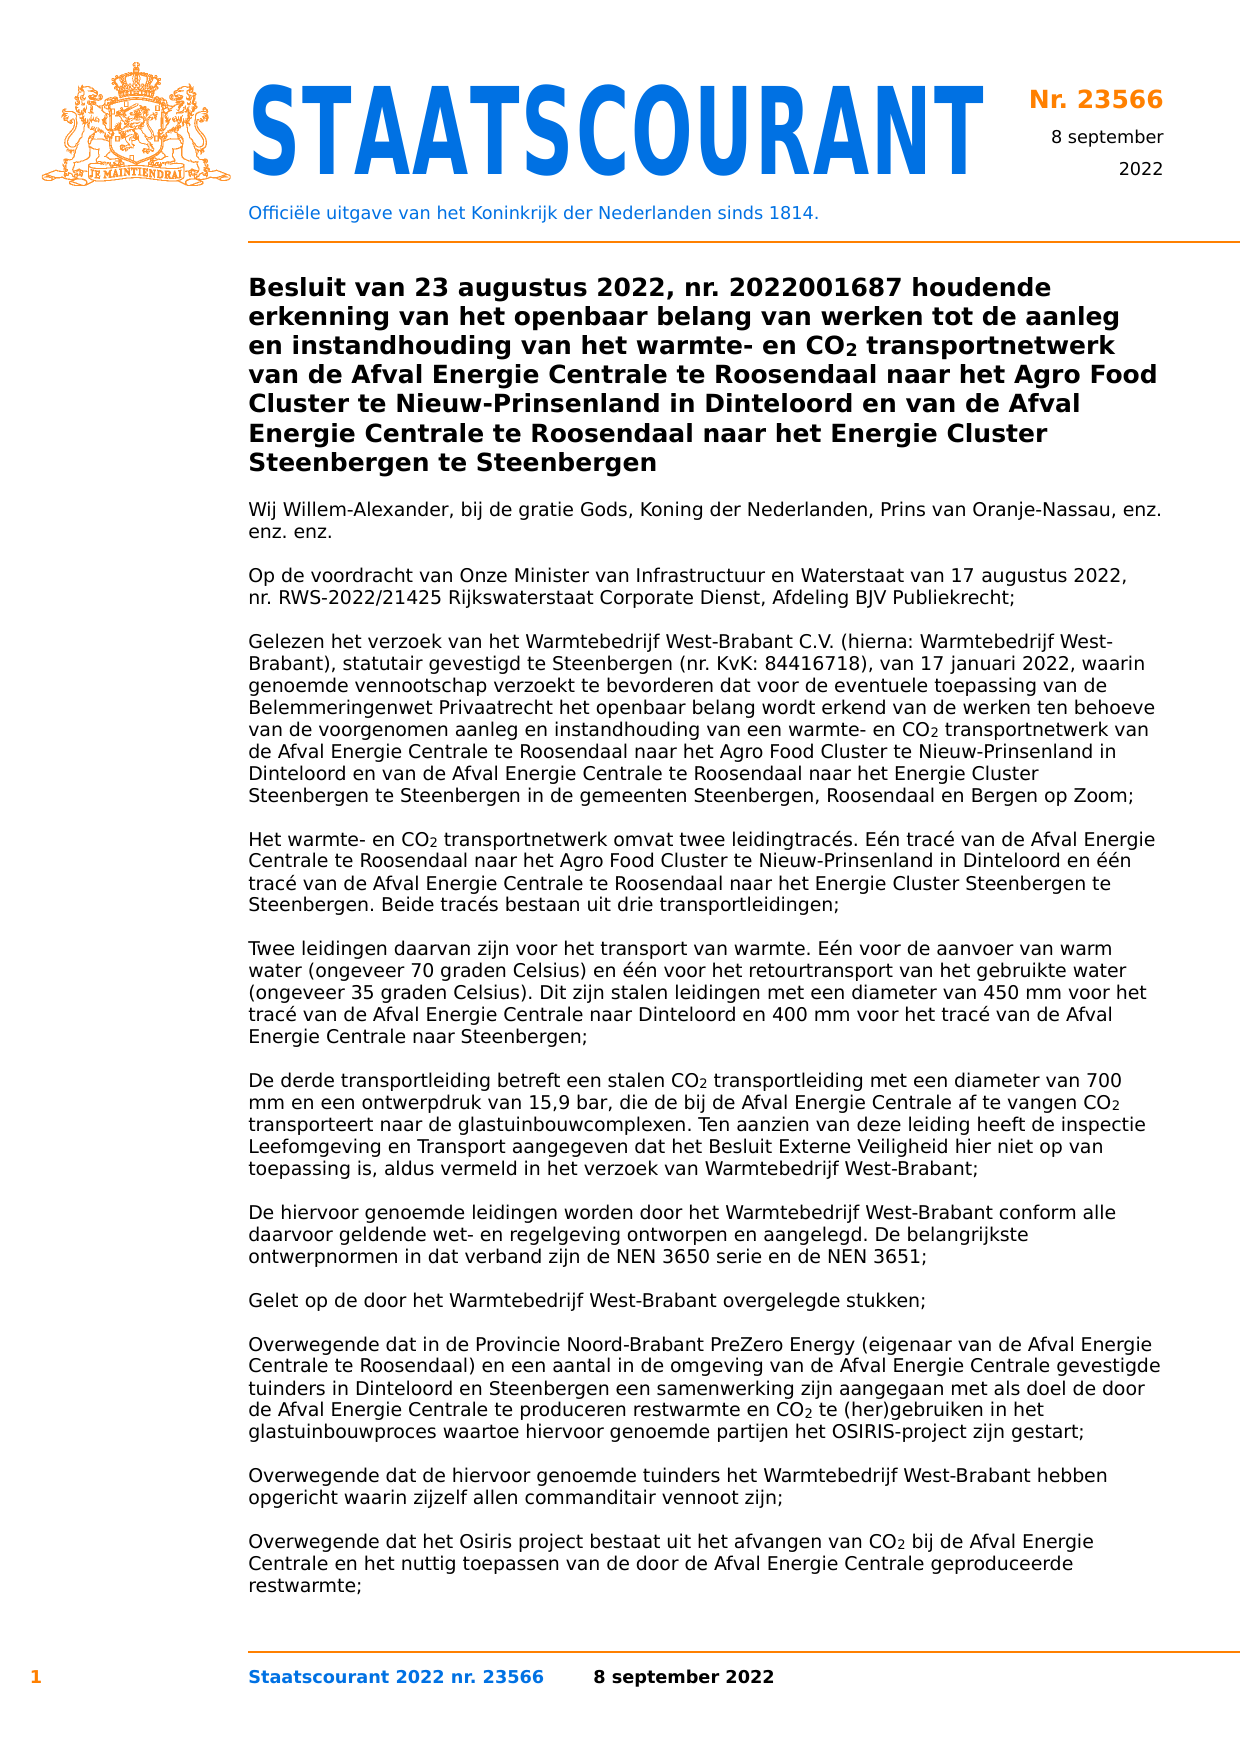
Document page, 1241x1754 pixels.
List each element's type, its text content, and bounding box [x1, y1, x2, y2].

text Gelezen het verzoek van het Warmtebedrijf West-Brabant C.V. (hierna: Warmtebedrijf West-Brabant), statutair gevestigd te Steenbergen (nr. KvK: 84416718), van 17 januari 2022, waarin genoemde vennootschap verzoekt te bevorderen dat voor de eventuele toepassing van de Belemmeringenwet Privaatrecht het openbaar belang wordt erkend van de werken ten behoeve van de voorgenomen aanleg en instandhouding van een warmte- en CO2 transportnetwerk van de Afval Energie Centrale te Roosendaal naar het Agro Food Cluster te Nieuw-Prinsenland in Dinteloord en van de Afval Energie Centrale te Roosendaal naar het Energie Cluster Steenbergen te Steenbergen in de gemeenten Steenbergen, Roosendaal en Bergen op Zoom; [248, 631, 1163, 807]
table_header Nr. 23566 [998, 62, 1240, 121]
text Op de voordracht van Onze Minister van Infrastructuur en Waterstaat van 17 augustus 2022, nr. RWS-2022/21425 Rijkswaterstaat Corporate Dienst, Afdeling BJV Publiekrecht; [248, 565, 1163, 609]
picture [41, 62, 231, 186]
text Overwegende dat het Osiris project bestaat uit het afvangen van CO2 bij de Afval Energie Centrale en het nuttig toepassen van de door de Afval Energie Centrale geproduceerde restwarmte; [248, 1531, 1163, 1597]
table_cell 8 september [998, 121, 1240, 153]
table_cell 2022 [998, 153, 1240, 203]
table_header STAATSCOURANT [248, 62, 998, 203]
text De derde transportleiding betreft een stalen CO2 transportleiding met een diameter van 700 mm en een ontwerpdruk van 15,9 bar, die de bij de Afval Energie Centrale af te vangen CO2 transporteert naar de glastuinbouwcomplexen. Ten aanzien van deze leiding heeft de inspectie Leefomgeving en Transport aangegeven dat het Besluit Externe Veiligheid hier niet op van toepassing is, aldus vermeld in het verzoek van Warmtebedrijf West-Brabant; [248, 1070, 1163, 1180]
text Het warmte- en CO2 transportnetwerk omvat twee leidingtracés. Eén tracé van de Afval Energie Centrale te Roosendaal naar het Agro Food Cluster te Nieuw-Prinsenland in Dinteloord en één tracé van de Afval Energie Centrale te Roosendaal naar het Energie Cluster Steenbergen te Steenbergen. Beide tracés bestaan uit drie transportleidingen; [248, 828, 1163, 916]
text Wij Willem-Alexander, bij de gratie Gods, Koning der Nederlanden, Prins van Oranje-Nassau, enz. enz. enz. [248, 499, 1163, 543]
text Overwegende dat de hiervoor genoemde tuinders het Warmtebedrijf West-Brabant hebben opgericht waarin zijzelf allen commanditair vennoot zijn; [248, 1465, 1163, 1509]
text Gelet op de door het Warmtebedrijf West-Brabant overgelegde stukken; [248, 1289, 1163, 1312]
text Twee leidingen daarvan zijn voor het transport van warmte. Eén voor de aanvoer van warm water (ongeveer 70 graden Celsius) en één voor het retourtransport van het gebruikte water (ongeveer 35 graden Celsius). Dit zijn stalen leidingen met een diameter van 450 mm voor het tracé van de Afval Energie Centrale naar Dinteloord en 400 mm voor het tracé van de Afval Energie Centrale naar Steenbergen; [248, 938, 1163, 1048]
table_header [25, 62, 248, 241]
text De hiervoor genoemde leidingen worden door het Warmtebedrijf West-Brabant conform alle daarvoor geldende wet- en regelgeving ontworpen en aangelegd. De belangrijkste ontwerpnormen in dat verband zijn de NEN 3650 serie en de NEN 3651; [248, 1202, 1163, 1268]
text Overwegende dat in de Provincie Noord-Brabant PreZero Energy (eigenaar van de Afval Energie Centrale te Roosendaal) en een aantal in de omgeving van de Afval Energie Centrale gevestigde tuinders in Dinteloord en Steenbergen een samenwerking zijn aangegaan met als doel de door de Afval Energie Centrale te produceren restwarmte en CO2 te (her)gebruiken in het glastuinbouwproces waartoe hiervoor genoemde partijen het OSIRIS-project zijn gestart; [248, 1333, 1163, 1443]
table_cell Officiële uitgave van het Koninkrijk der Nederlanden sinds 1814. [248, 203, 1240, 241]
subtitle Besluit van 23 augustus 2022, nr. 2022001687 houdende erkenning van het openbaar belang van werken tot de aanleg en instandhouding van het warmte- en CO2 transportnetwerk van de Afval Energie Centrale te Roosendaal naar het Agro Food Cluster te Nieuw-Prinsenland in Dinteloord en van de Afval Energie Centrale te Roosendaal naar het Energie Cluster Steenbergen te Steenbergen [248, 273, 1163, 477]
